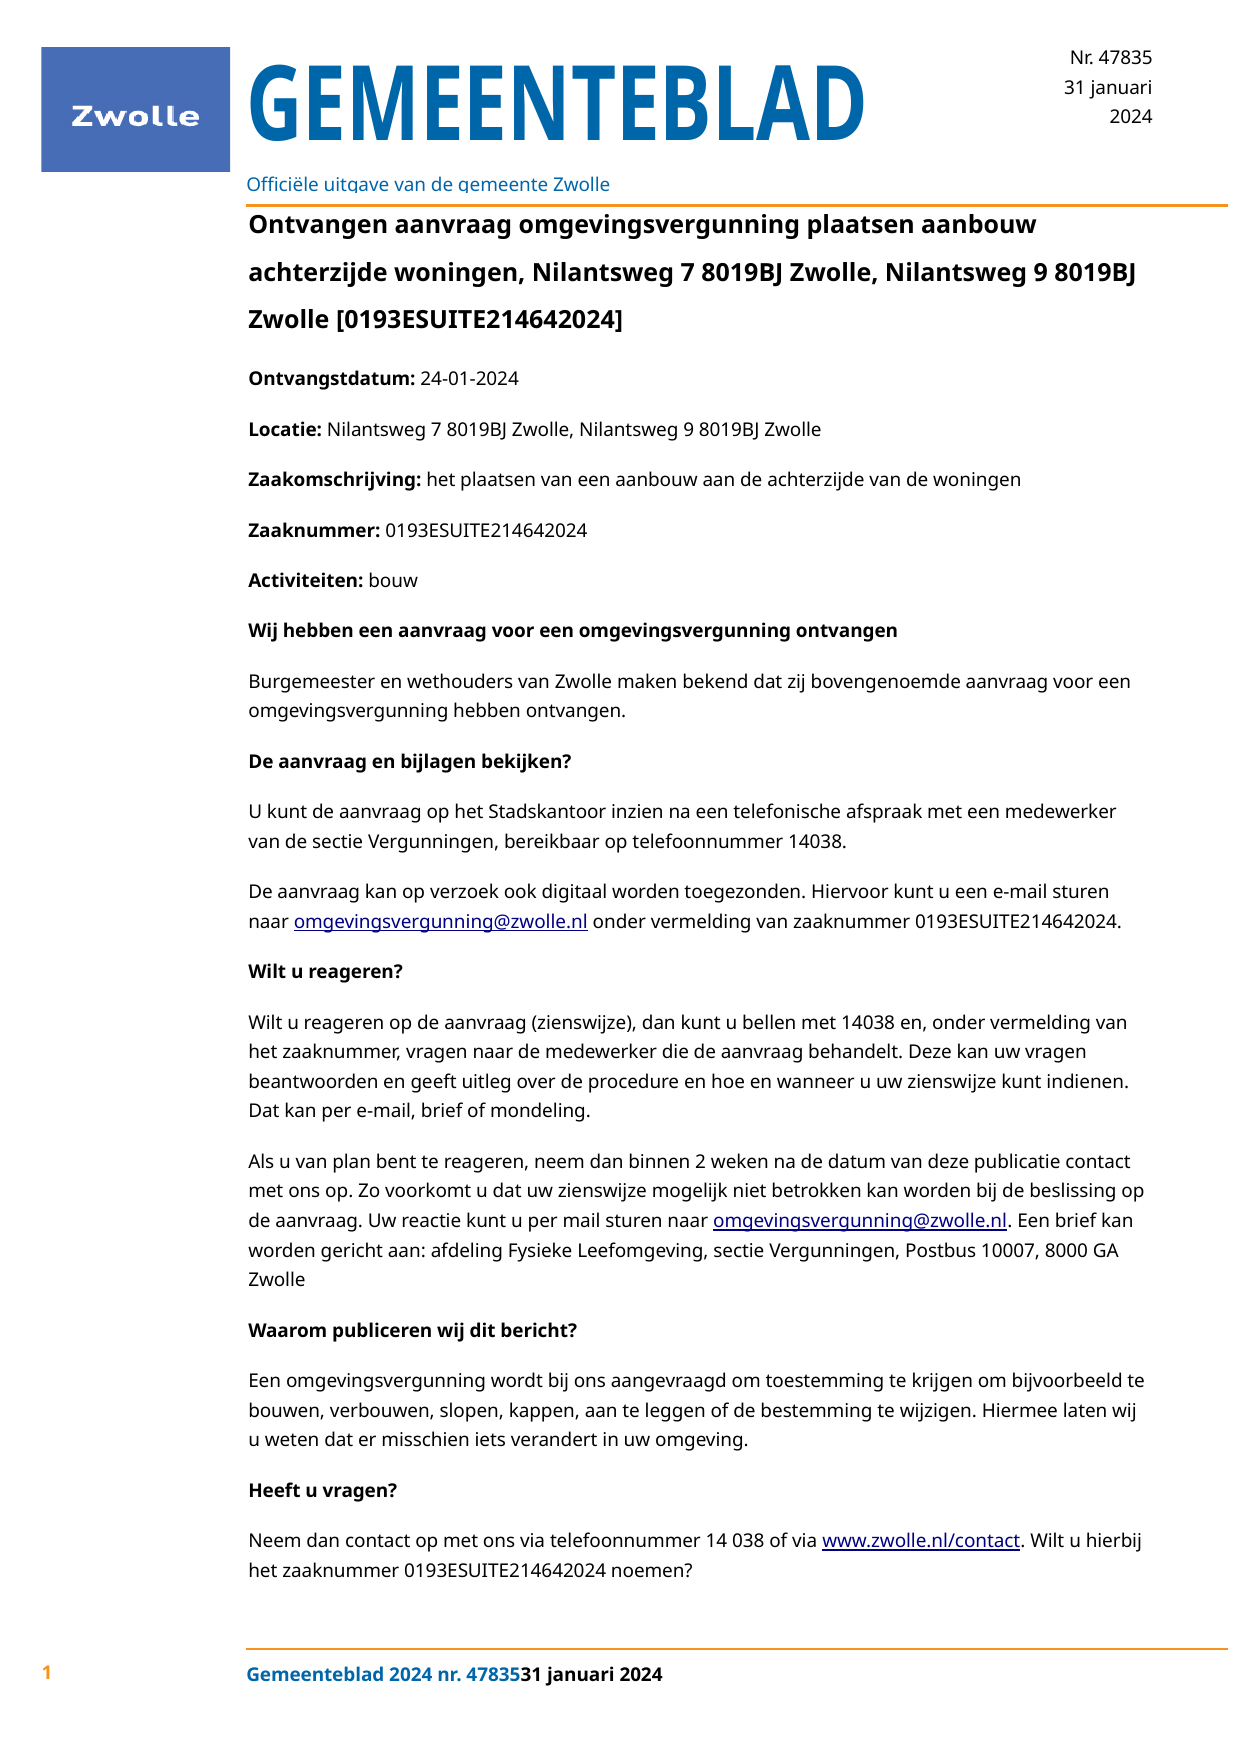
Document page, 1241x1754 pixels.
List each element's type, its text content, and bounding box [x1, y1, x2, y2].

text Ontvangstdatum: 24-01-2024 [248, 366, 1152, 391]
text Locatie: Nilantsweg 7 8019BJ Zwolle, Nilantsweg 9 8019BJ Zwolle [248, 416, 1152, 442]
text Ontvangen aanvraag omgevingsvergunning plaatsen aanbouw achterzijde woningen, Nilantsweg 7 8019BJ Zwolle, Nilantsweg 9 8019BJ Zwolle [0193ESUITE214642024] [248, 207, 1152, 336]
text Zaakomschrijving: het plaatsen van een aanbouw aan de achterzijde van de woningen [248, 466, 1152, 492]
text U kunt de aanvraag op het Stadskantoor inzien na een telefonische afspraak met een medewerker van de sectie Vergunningen, bereikbaar op telefoonnummer 14038. [248, 798, 1152, 854]
text Wilt u reageren? [248, 958, 1152, 984]
text De aanvraag en bijlagen bekijken? [248, 748, 1152, 774]
text Activiteiten: bouw [248, 567, 1152, 593]
text Waarom publiceren wij dit bericht? [248, 1317, 1152, 1342]
text Een omgevingsvergunning wordt bij ons aangevraagd om toestemming te krijgen om bijvoorbeeld te bouwen, verbouwen, slopen, kappen, aan te leggen of de bestemming te wijzigen. Hiermee laten wij u weten dat er misschien iets verandert in uw omgeving. [248, 1367, 1152, 1452]
text Wilt u reageren op de aanvraag (zienswijze), dan kunt u bellen met 14038 en, onder vermelding van het zaaknummer, vragen naar de medewerker die de aanvraag behandelt. Deze kan uw vragen beantwoorden en geeft uitleg over de procedure en hoe en wanneer u uw zienswijze kunt indienen. Dat kan per e-mail, brief of mondeling. [248, 1009, 1152, 1123]
picture [41, 47, 231, 172]
text Zaaknummer: 0193ESUITE214642024 [248, 517, 1152, 542]
text Burgemeester en wethouders van Zwolle maken bekend dat zij bovengenoemde aanvraag voor een omgevingsvergunning hebben ontvangen. [248, 668, 1152, 723]
text Wij hebben een aanvraag voor een omgevingsvergunning ontvangen [248, 618, 1152, 643]
text De aanvraag kan op verzoek ook digitaal worden toegezonden. Hiervoor kunt u een e-mail sturen naar omgevingsvergunning@zwolle.nl onder vermelding van zaaknummer 0193ESUITE214642024. [248, 878, 1152, 934]
text Neem dan contact op met ons via telefoonnummer 14 038 of via www.zwolle.nl/contact. Wilt u hierbij het zaaknummer 0193ESUITE214642024 noemen? [248, 1527, 1152, 1582]
text Als u van plan bent te reageren, neem dan binnen 2 weken na de datum van deze publicatie contact met ons op. Zo voorkomt u dat uw zienswijze mogelijk niet betrokken kan worden bij de beslissing op de aanvraag. Uw reactie kunt u per mail sturen naar omgevingsvergunning@zwolle.nl. Een brief kan worden gericht aan: afdeling Fysieke Leefomgeving, sectie Vergunningen, Postbus 10007, 8000 GA Zwolle [248, 1148, 1152, 1292]
text Heeft u vragen? [248, 1477, 1152, 1502]
